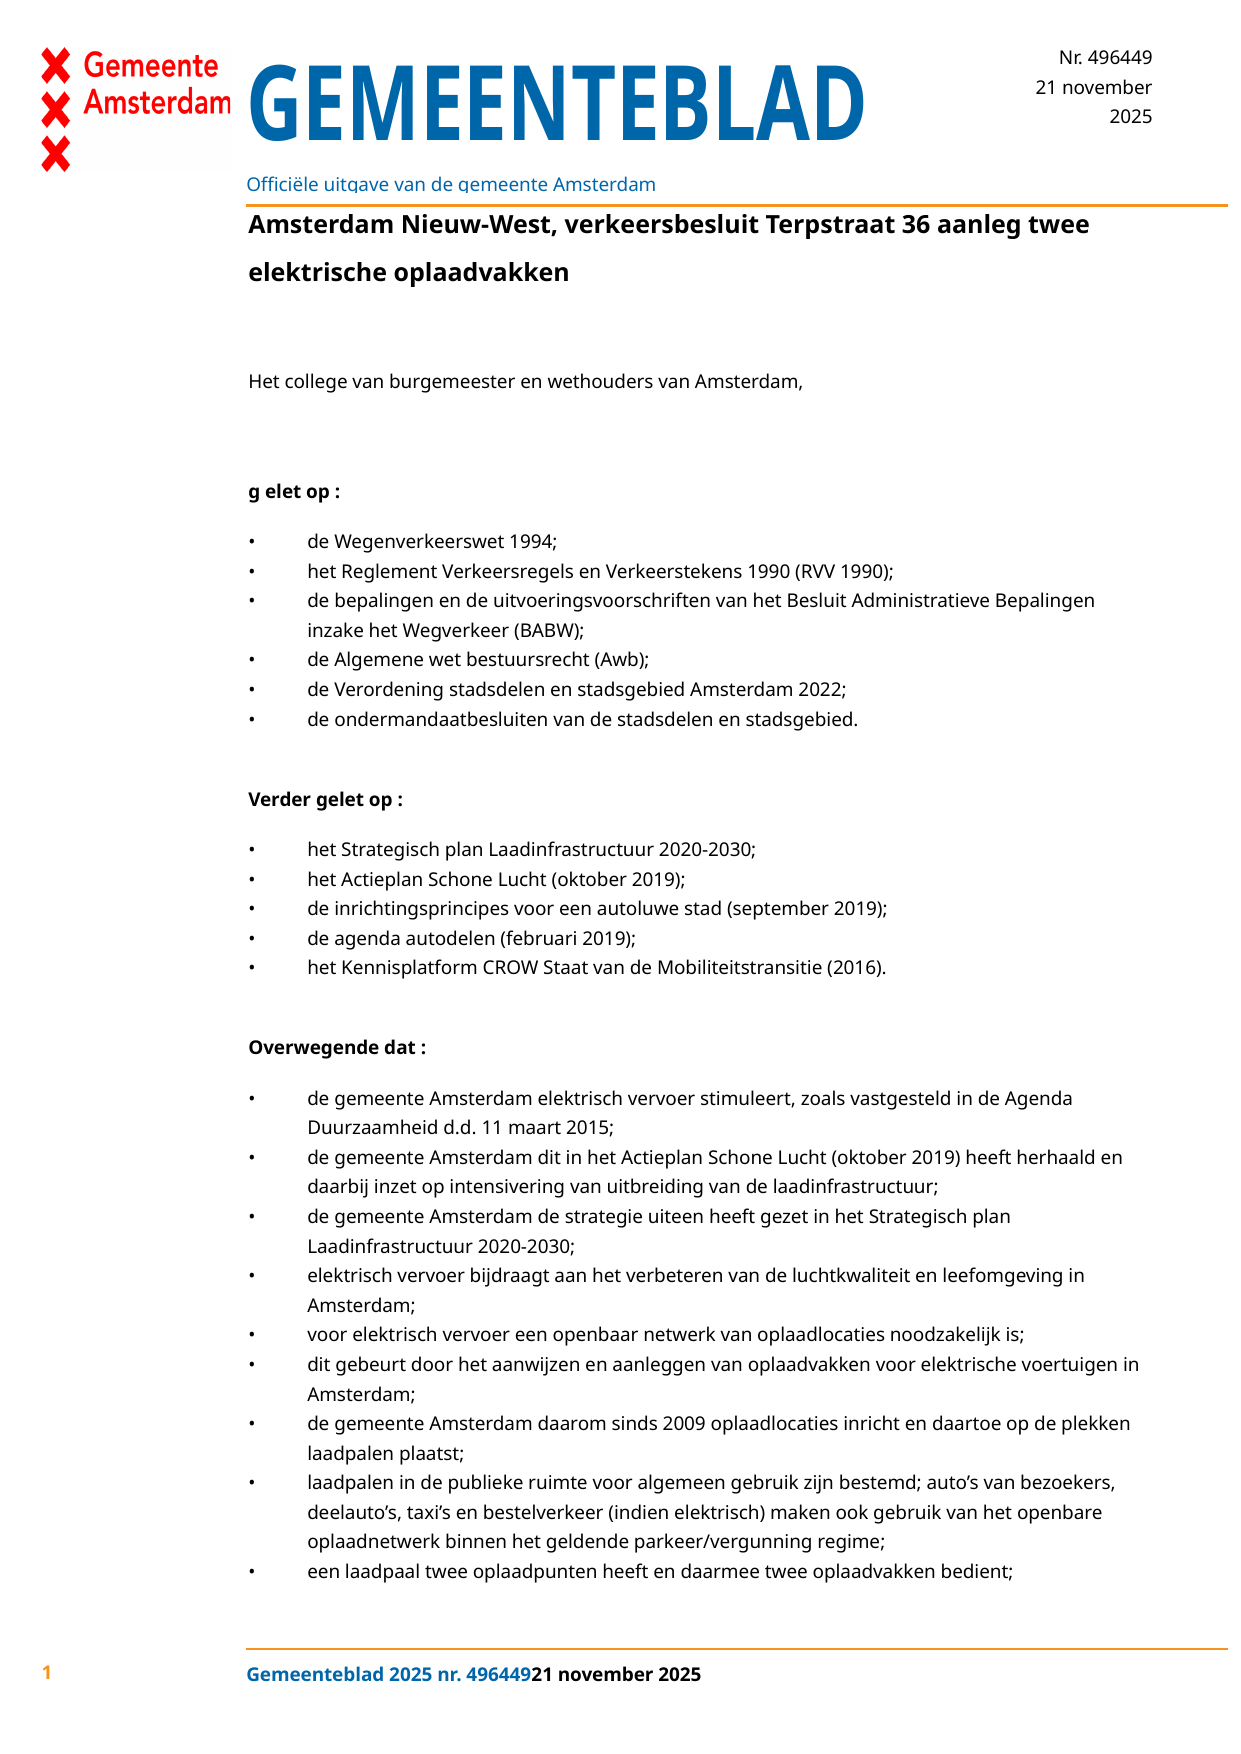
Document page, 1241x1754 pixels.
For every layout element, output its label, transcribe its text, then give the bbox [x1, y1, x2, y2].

list elektrisch vervoer bijdraagt aan het verbeteren van de luchtkwaliteit en leefomgeving in Amsterdam; [248, 1262, 1152, 1318]
list laadpalen in de publieke ruimte voor algemeen gebruik zijn bestemd; auto’s van bezoekers, deelauto’s, taxi’s en bestelverkeer (indien elektrisch) maken ook gebruik van het openbare oplaadnetwerk binnen het geldende parkeer/vergunning regime; [248, 1469, 1152, 1554]
list de gemeente Amsterdam daarom sinds 2009 oplaadlocaties inricht en daartoe op de plekken laadpalen plaatst; [248, 1410, 1152, 1466]
list het Reglement Verkeersregels en Verkeerstekens 1990 (RVV 1990); [248, 558, 1152, 583]
list een laadpaal twee oplaadpunten heeft en daarmee twee oplaadvakken bedient; [248, 1558, 1152, 1584]
list de inrichtingsprincipes voor een autoluwe stad (september 2019); [248, 895, 1152, 921]
list voor elektrisch vervoer een openbaar netwerk van oplaadlocaties noodzakelijk is; [248, 1322, 1152, 1347]
list de ondermandaatbesluiten van de stadsdelen en stadsgebied. [248, 706, 1152, 731]
list de Wegenverkeerswet 1994; [248, 528, 1152, 554]
text Amsterdam Nieuw-West, verkeersbesluit Terpstraat 36 aanleg twee elektrische oplaadvakken [248, 207, 1152, 288]
picture [41, 47, 231, 172]
list de gemeente Amsterdam elektrisch vervoer stimuleert, zoals vastgesteld in de Agenda Duurzaamheid d.d. 11 maart 2015; [248, 1085, 1152, 1140]
list de Algemene wet bestuursrecht (Awb); [248, 647, 1152, 672]
text Verder gelet op : [248, 786, 1152, 811]
list de gemeente Amsterdam dit in het Actieplan Schone Lucht (oktober 2019) heeft herhaald en daarbij inzet op intensivering van uitbreiding van de laadinfrastructuur; [248, 1144, 1152, 1199]
list de agenda autodelen (februari 2019); [248, 925, 1152, 951]
text Overwegende dat : [248, 1034, 1152, 1060]
list het Strategisch plan Laadinfrastructuur 2020-2030; [248, 836, 1152, 862]
list de bepalingen en de uitvoeringsvoorschriften van het Besluit Administratieve Bepalingen inzake het Wegverkeer (BABW); [248, 587, 1152, 643]
list dit gebeurt door het aanwijzen en aanleggen van oplaadvakken voor elektrische voertuigen in Amsterdam; [248, 1351, 1152, 1406]
text g elet op : [248, 478, 1152, 503]
list het Kennisplatform CROW Staat van de Mobiliteitstransitie (2016). [248, 954, 1152, 980]
list de Verordening stadsdelen en stadsgebied Amsterdam 2022; [248, 676, 1152, 702]
list het Actieplan Schone Lucht (oktober 2019); [248, 866, 1152, 891]
text Het college van burgemeester en wethouders van Amsterdam, [248, 368, 1152, 394]
list de gemeente Amsterdam de strategie uiteen heeft gezet in het Strategisch plan Laadinfrastructuur 2020-2030; [248, 1203, 1152, 1258]
